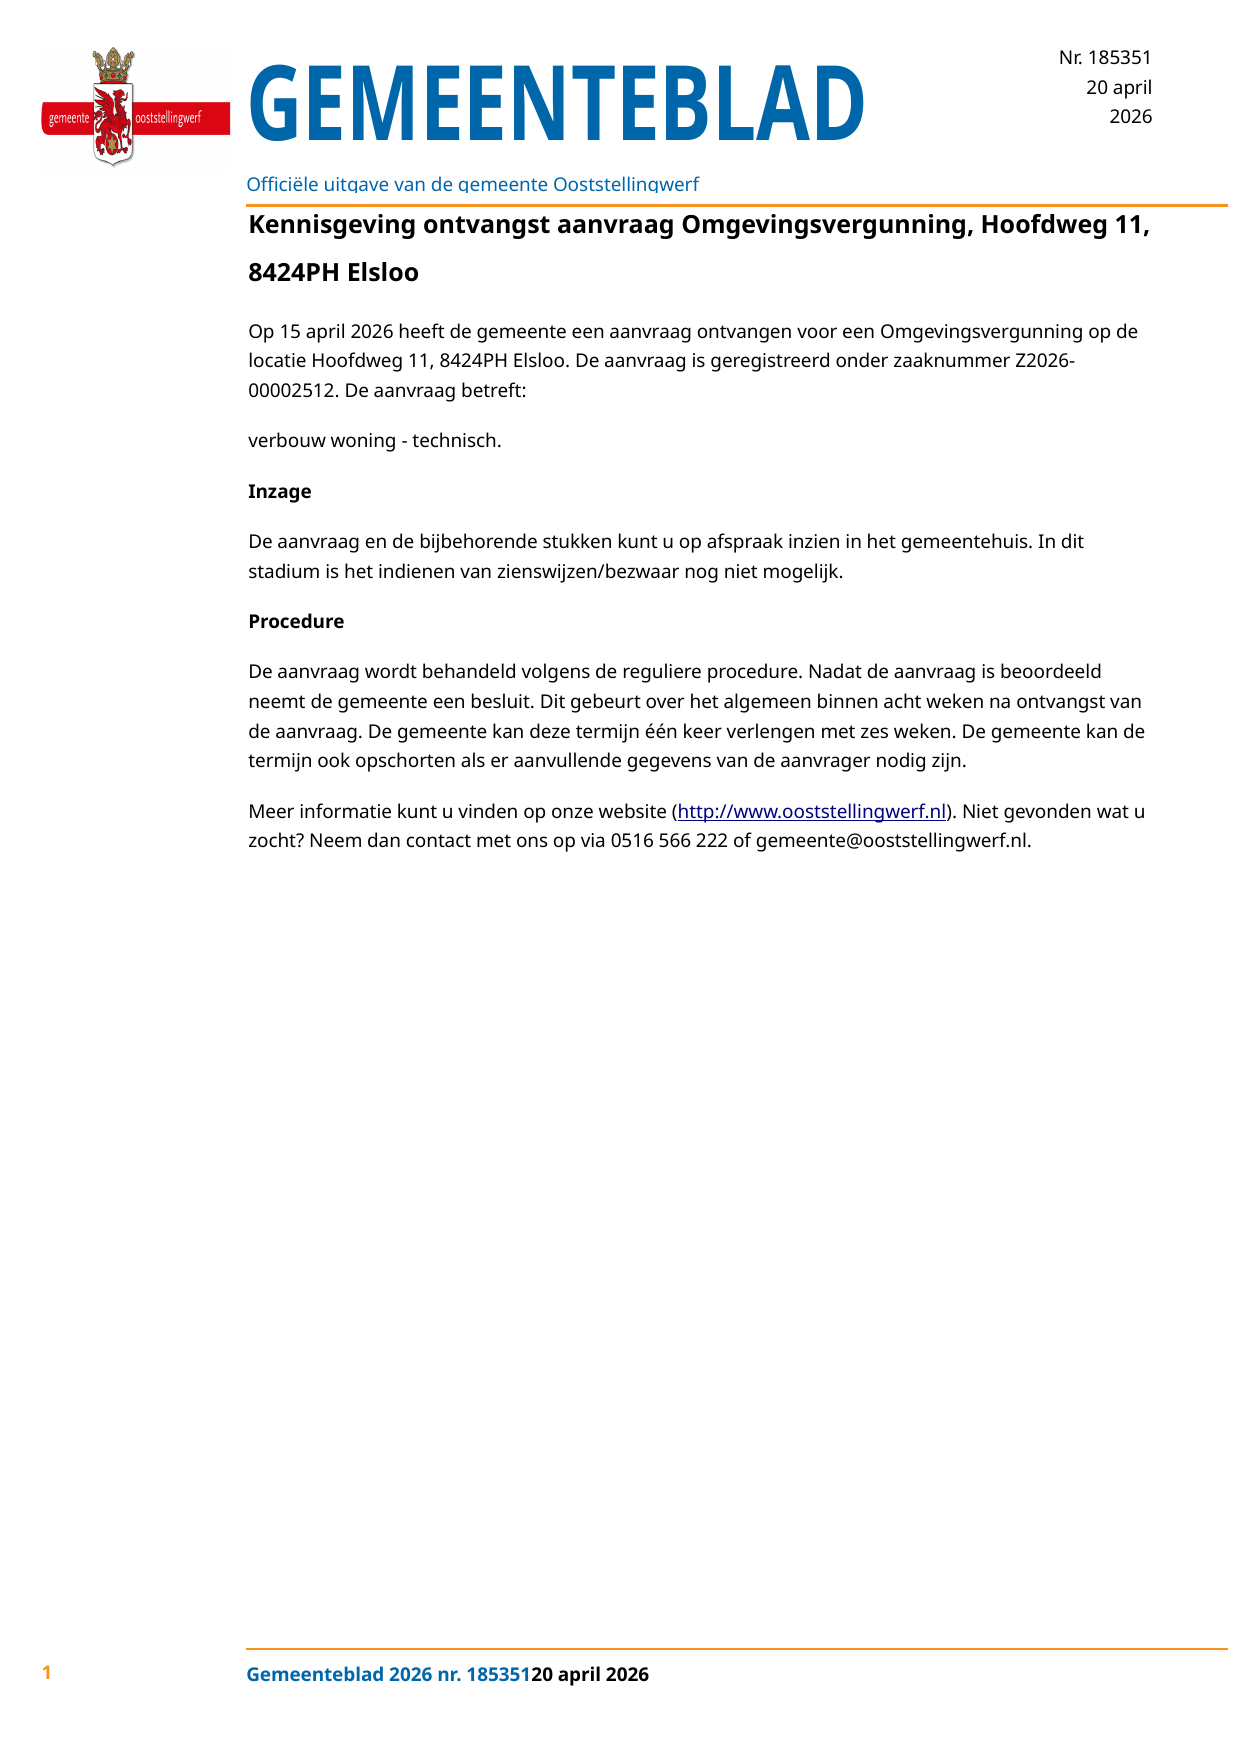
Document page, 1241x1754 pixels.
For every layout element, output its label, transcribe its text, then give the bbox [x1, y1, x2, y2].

text Kennisgeving ontvangst aanvraag Omgevingsvergunning, Hoofdweg 11, 8424PH Elsloo [248, 207, 1152, 288]
text Op 15 april 2026 heeft de gemeente een aanvraag ontvangen voor een Omgevingsvergunning op de locatie Hoofdweg 11, 8424PH Elsloo. De aanvraag is geregistreerd onder zaaknummer Z2026-00002512. De aanvraag betreft: [248, 318, 1152, 403]
picture [41, 47, 231, 172]
text verbouw woning - technisch. [248, 427, 1152, 453]
text Inzage [248, 478, 1152, 504]
text Procedure [248, 608, 1152, 634]
text De aanvraag wordt behandeld volgens de reguliere procedure. Nadat de aanvraag is beoordeeld neemt de gemeente een besluit. Dit gebeurt over het algemeen binnen acht weken na ontvangst van de aanvraag. De gemeente kan deze termijn één keer verlengen met zes weken. De gemeente kan de termijn ook opschorten als er aanvullende gegevens van de aanvrager nodig zijn. [248, 659, 1152, 773]
text Meer informatie kunt u vinden op onze website (http://www.ooststellingwerf.nl). Niet gevonden wat u zocht? Neem dan contact met ons op via 0516 566 222 of gemeente@ooststellingwerf.nl. [248, 798, 1152, 853]
text De aanvraag en de bijbehorende stukken kunt u op afspraak inzien in het gemeentehuis. In dit stadium is het indienen van zienswijzen/bezwaar nog niet mogelijk. [248, 528, 1152, 584]
